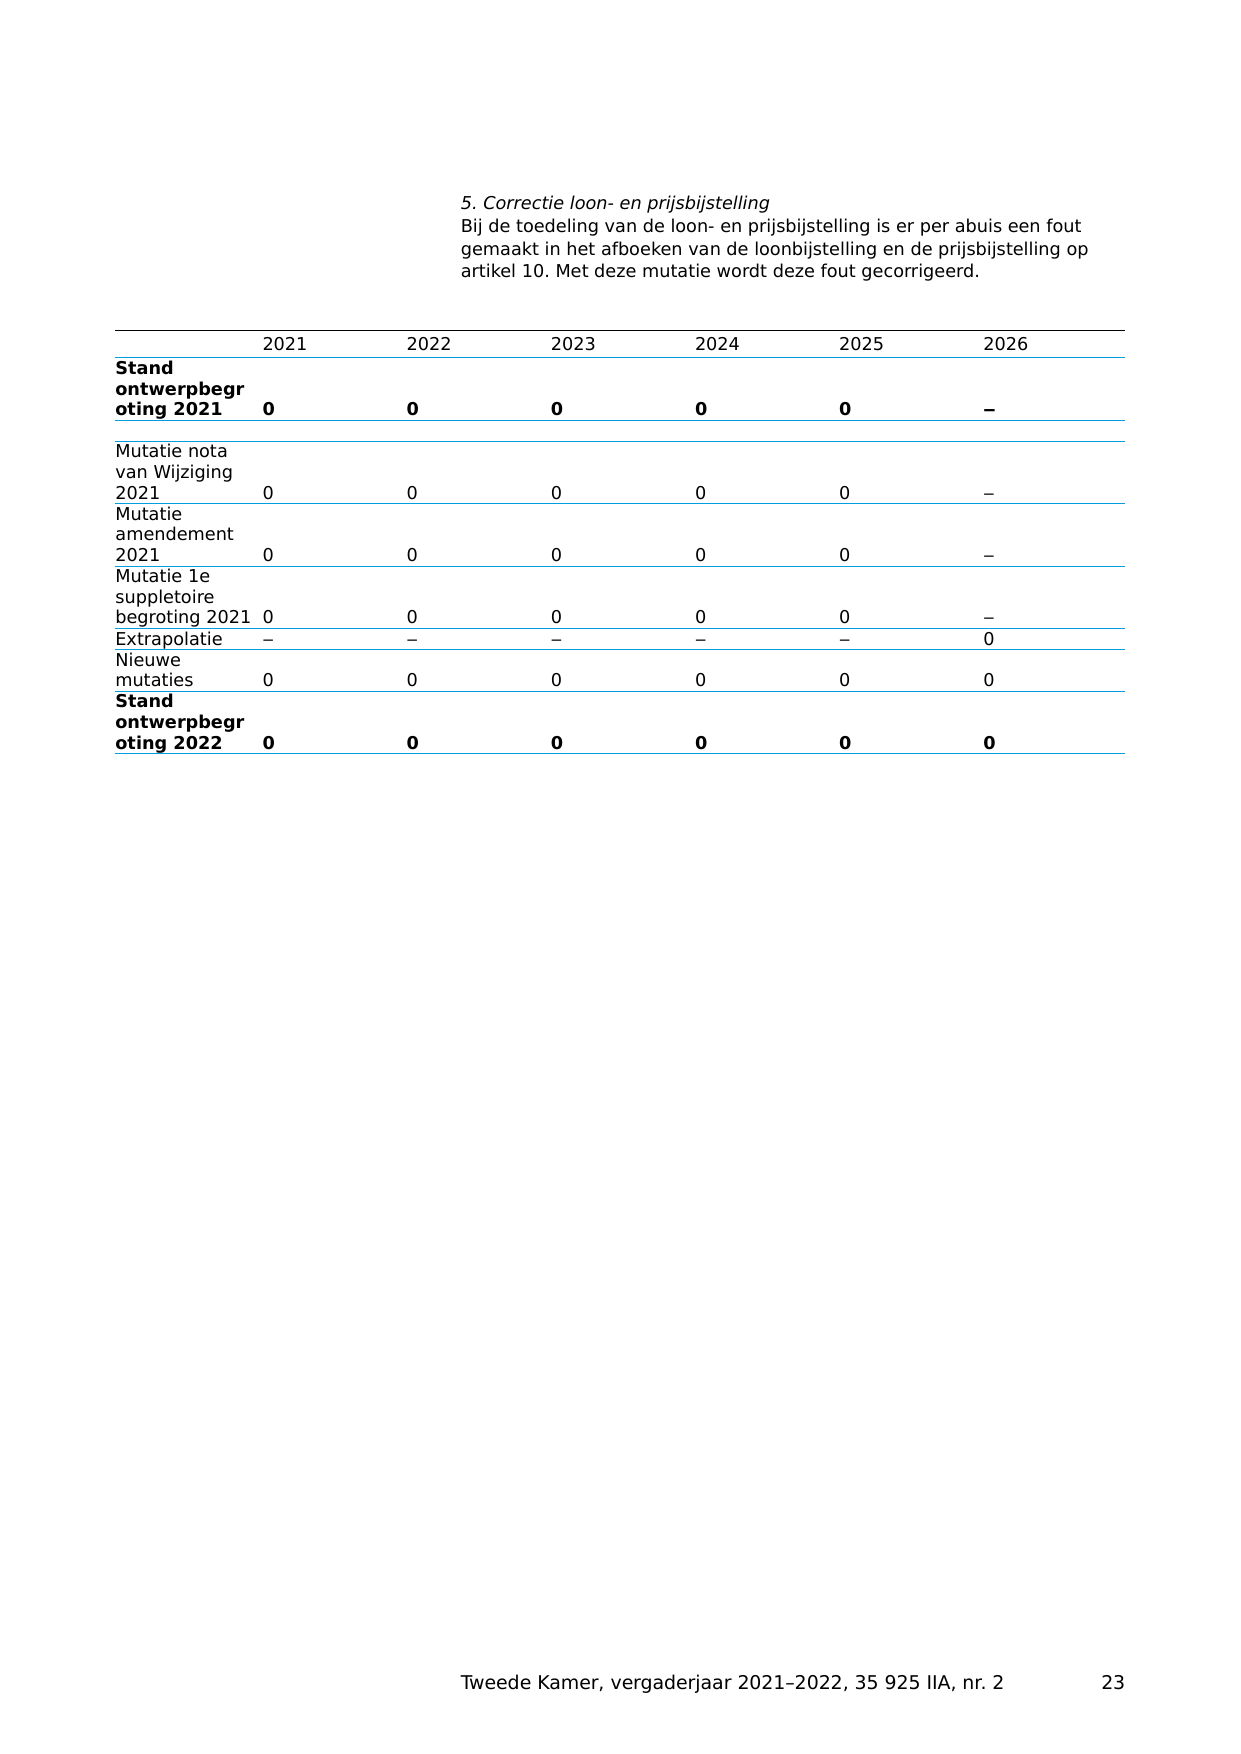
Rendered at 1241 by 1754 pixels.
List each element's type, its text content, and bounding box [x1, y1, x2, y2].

table_cell 0 [548, 504, 692, 566]
table_cell [115, 331, 259, 357]
table_cell 0 [836, 442, 980, 503]
table_cell Stand ontwerpbegroting 2021 [115, 358, 259, 420]
table_cell 0 [404, 442, 548, 503]
table_cell 0 [404, 692, 548, 753]
table_cell 0 [692, 358, 836, 420]
table_cell Stand ontwerpbegroting 2022 [115, 692, 259, 753]
table_cell 0 [548, 358, 692, 420]
text 5. Correctie loon- en prijsbijstelling Bij de toedeling van de loon- en prijsbijstelling is er per abuis een fout gemaakt in het afboeken van de loonbijstelling en de prijsbijstelling op artikel 10. Met deze mutatie wordt deze fout gecorrigeerd. [461, 191, 1125, 282]
table_cell 0 [548, 692, 692, 753]
table_cell 2021 [259, 331, 403, 357]
table_cell [980, 421, 1125, 441]
table_cell 2023 [548, 331, 692, 357]
table_cell 0 [692, 567, 836, 628]
table_cell 0 [259, 692, 403, 753]
table_cell 0 [692, 442, 836, 503]
table_cell Mutatie 1e suppletoire begroting 2021 [115, 567, 259, 628]
table_cell 0 [980, 692, 1125, 753]
table_cell [548, 421, 692, 441]
table_cell 0 [259, 567, 403, 628]
table_cell 0 [836, 650, 980, 691]
table_cell 0 [836, 504, 980, 566]
table_cell 2026 [980, 331, 1125, 357]
table_cell 0 [836, 358, 980, 420]
table_cell 0 [836, 567, 980, 628]
table_cell ‒ [692, 629, 836, 649]
table_cell 0 [259, 358, 403, 420]
table_cell Extrapolatie [115, 629, 259, 649]
table_cell 0 [404, 358, 548, 420]
table_cell ‒ [980, 358, 1125, 420]
table_cell [692, 421, 836, 441]
table_cell [259, 421, 403, 441]
table_cell ‒ [980, 442, 1125, 503]
table_cell ‒ [980, 567, 1125, 628]
table_cell 0 [259, 504, 403, 566]
table_cell 0 [404, 504, 548, 566]
table_cell ‒ [404, 629, 548, 649]
table_cell 0 [980, 650, 1125, 691]
table_cell ‒ [980, 504, 1125, 566]
table_cell 2022 [404, 331, 548, 357]
table_cell 2024 [692, 331, 836, 357]
table_cell 0 [980, 629, 1125, 649]
table_cell Mutatie nota van Wijziging 2021 [115, 442, 259, 503]
table_header Tabel 18 Ontvangsten niet-beleidsartikel 10. Nog onverdeeld (bedragen x € 1.000) [115, 305, 1125, 330]
table_cell 0 [404, 567, 548, 628]
table_cell 0 [548, 567, 692, 628]
table_cell 0 [259, 442, 403, 503]
table_cell Mutatie amendement 2021 [115, 504, 259, 566]
table_cell 2025 [836, 331, 980, 357]
table_cell [836, 421, 980, 441]
table_cell 0 [404, 650, 548, 691]
table_cell 0 [692, 692, 836, 753]
table_cell ‒ [548, 629, 692, 649]
table_cell Nieuwe mutaties [115, 650, 259, 691]
table_cell 0 [692, 504, 836, 566]
table_cell 0 [692, 650, 836, 691]
table_cell 0 [259, 650, 403, 691]
table_cell 0 [548, 442, 692, 503]
table_cell ‒ [836, 629, 980, 649]
table_cell [115, 421, 259, 441]
table_cell [404, 421, 548, 441]
table_cell ‒ [259, 629, 403, 649]
table_cell 0 [548, 650, 692, 691]
table_cell 0 [836, 692, 980, 753]
